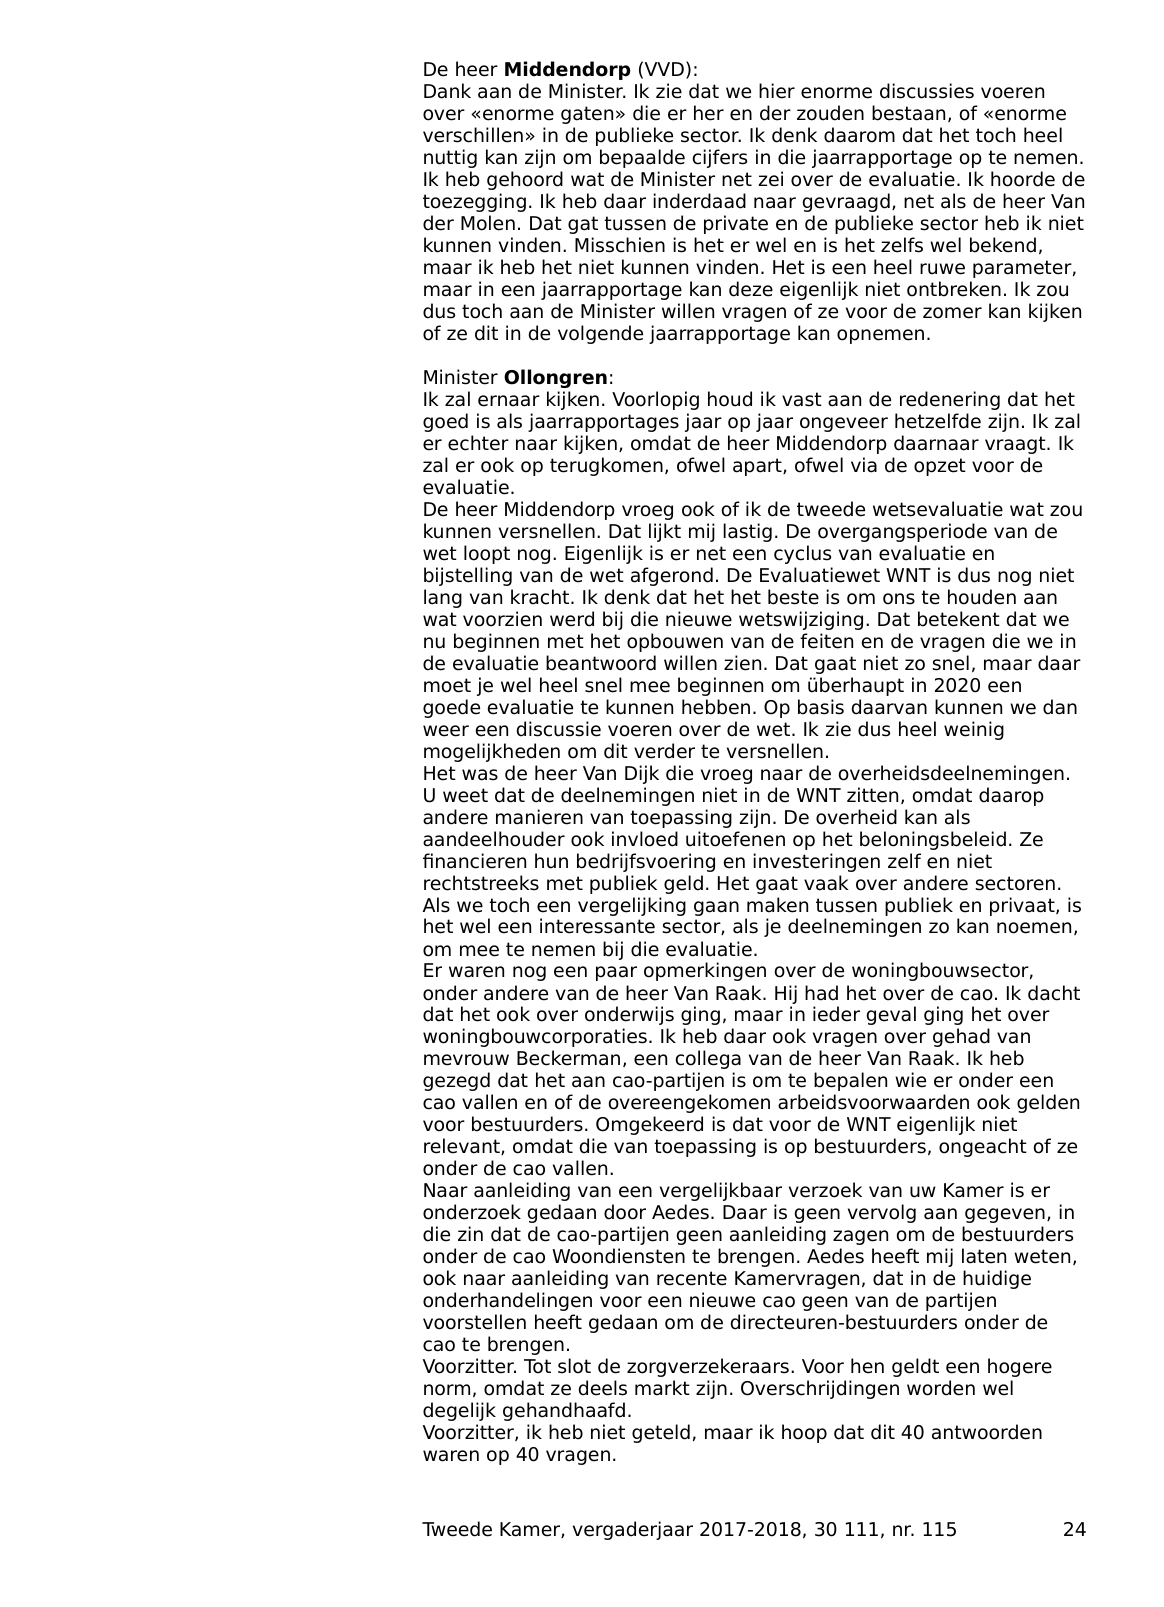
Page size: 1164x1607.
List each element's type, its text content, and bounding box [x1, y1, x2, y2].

text De heer Middendorp vroeg ook of ik de tweede wetsevaluatie wat zou kunnen versnellen. Dat lijkt mij lastig. De overgangsperiode van de wet loopt nog. Eigenlijk is er net een cyclus van evaluatie en bijstelling van de wet afgerond. De Evaluatiewet WNT is dus nog niet lang van kracht. Ik denk dat het het beste is om ons te houden aan wat voorzien werd bij die nieuwe wetswijziging. Dat betekent dat we nu beginnen met het opbouwen van de feiten en de vragen die we in de evaluatie beantwoord willen zien. Dat gaat niet zo snel, maar daar moet je wel heel snel mee beginnen om überhaupt in 2020 een goede evaluatie te kunnen hebben. Op basis daarvan kunnen we dan weer een discussie voeren over de wet. Ik zie dus heel weinig mogelijkheden om dit verder te versnellen. [422, 499, 1087, 763]
text Er waren nog een paar opmerkingen over de woningbouwsector, onder andere van de heer Van Raak. Hij had het over de cao. Ik dacht dat het ook over onderwijs ging, maar in ieder geval ging het over woningbouwcorporaties. Ik heb daar ook vragen over gehad van mevrouw Beckerman, een collega van de heer Van Raak. Ik heb gezegd dat het aan cao-partijen is om te bepalen wie er onder een cao vallen en of de overeengekomen arbeidsvoorwaarden ook gelden voor bestuurders. Omgekeerd is dat voor de WNT eigenlijk niet relevant, omdat die van toepassing is op bestuurders, ongeacht of ze onder de cao vallen. [422, 960, 1087, 1180]
text Voorzitter, ik heb niet geteld, maar ik hoop dat dit 40 antwoorden waren op 40 vragen. [422, 1422, 1087, 1466]
text Het was de heer Van Dijk die vroeg naar de overheidsdeelnemingen. U weet dat de deelnemingen niet in de WNT zitten, omdat daarop andere manieren van toepassing zijn. De overheid kan als aandeelhouder ook invloed uitoefenen op het beloningsbeleid. Ze financieren hun bedrijfsvoering en investeringen zelf en niet rechtstreeks met publiek geld. Het gaat vaak over andere sectoren. Als we toch een vergelijking gaan maken tussen publiek en privaat, is het wel een interessante sector, als je deelnemingen zo kan noemen, om mee te nemen bij die evaluatie. [422, 763, 1087, 960]
text De heer Middendorp (VVD): [422, 59, 1087, 81]
text Naar aanleiding van een vergelijkbaar verzoek van uw Kamer is er onderzoek gedaan door Aedes. Daar is geen vervolg aan gegeven, in die zin dat de cao-partijen geen aanleiding zagen om de bestuurders onder de cao Woondiensten te brengen. Aedes heeft mij laten weten, ook naar aanleiding van recente Kamervragen, dat in de huidige onderhandelingen voor een nieuwe cao geen van de partijen voorstellen heeft gedaan om de directeuren-bestuurders onder de cao te brengen. [422, 1180, 1087, 1356]
text Minister Ollongren: [422, 367, 1087, 389]
text Ik zal ernaar kijken. Voorlopig houd ik vast aan de redenering dat het goed is als jaarrapportages jaar op jaar ongeveer hetzelfde zijn. Ik zal er echter naar kijken, omdat de heer Middendorp daarnaar vraagt. Ik zal er ook op terugkomen, ofwel apart, ofwel via de opzet voor de evaluatie. [422, 389, 1087, 499]
text Dank aan de Minister. Ik zie dat we hier enorme discussies voeren over «enorme gaten» die er her en der zouden bestaan, of «enorme verschillen» in de publieke sector. Ik denk daarom dat het toch heel nuttig kan zijn om bepaalde cijfers in die jaarrapportage op te nemen. Ik heb gehoord wat de Minister net zei over de evaluatie. Ik hoorde de toezegging. Ik heb daar inderdaad naar gevraagd, net als de heer Van der Molen. Dat gat tussen de private en de publieke sector heb ik niet kunnen vinden. Misschien is het er wel en is het zelfs wel bekend, maar ik heb het niet kunnen vinden. Het is een heel ruwe parameter, maar in een jaarrapportage kan deze eigenlijk niet ontbreken. Ik zou dus toch aan de Minister willen vragen of ze voor de zomer kan kijken of ze dit in de volgende jaarrapportage kan opnemen. [422, 81, 1087, 345]
text Voorzitter. Tot slot de zorgverzekeraars. Voor hen geldt een hogere norm, omdat ze deels markt zijn. Overschrijdingen worden wel degelijk gehandhaafd. [422, 1356, 1087, 1422]
